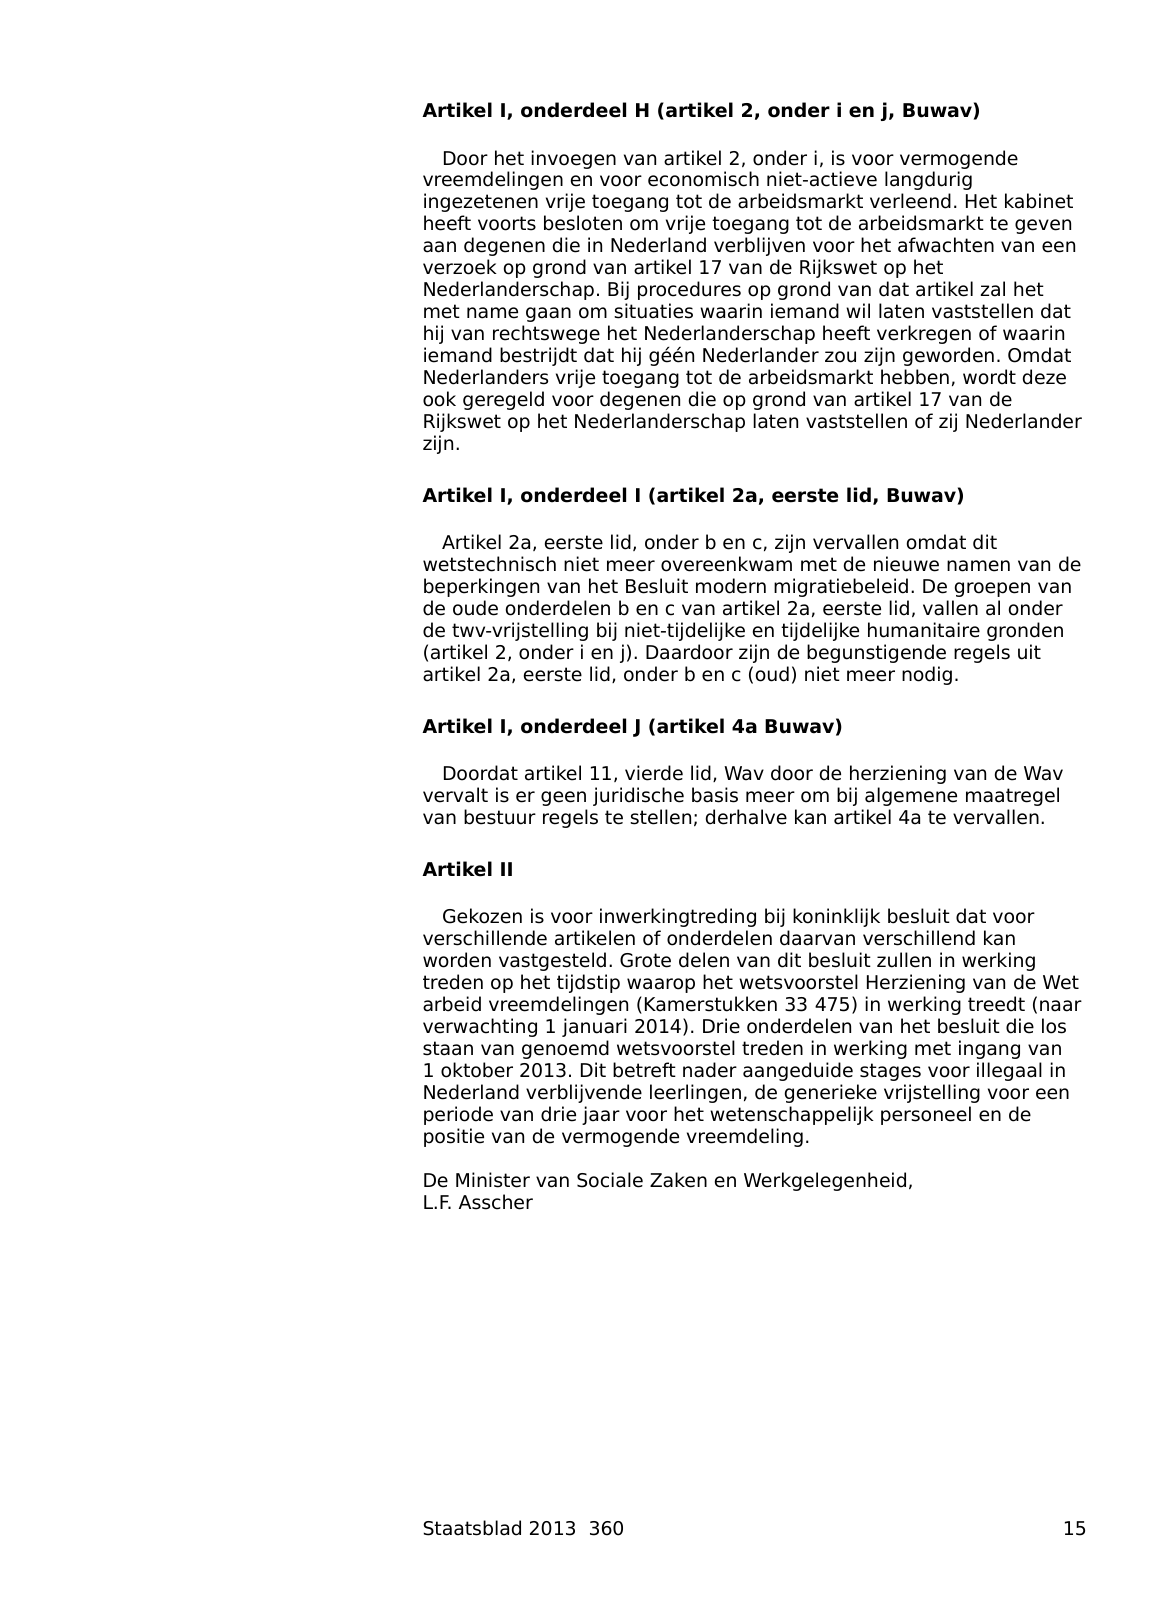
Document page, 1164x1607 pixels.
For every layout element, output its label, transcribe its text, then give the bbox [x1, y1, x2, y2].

subtitle Artikel II [422, 859, 1087, 881]
text Door het invoegen van artikel 2, onder i, is voor vermogende vreemdelingen en voor economisch niet-actieve langdurig ingezetenen vrije toegang tot de arbeidsmarkt verleend. Het kabinet heeft voorts besloten om vrije toegang tot de arbeidsmarkt te geven aan degenen die in Nederland verblijven voor het afwachten van een verzoek op grond van artikel 17 van de Rijkswet op het Nederlanderschap. Bij procedures op grond van dat artikel zal het met name gaan om situaties waarin iemand wil laten vaststellen dat hij van rechtswege het Nederlanderschap heeft verkregen of waarin iemand bestrijdt dat hij géén Nederlander zou zijn geworden. Omdat Nederlanders vrije toegang tot de arbeidsmarkt hebben, wordt deze ook geregeld voor degenen die op grond van artikel 17 van de Rijkswet op het Nederlanderschap laten vaststellen of zij Nederlander zijn. [422, 147, 1087, 455]
text Gekozen is voor inwerkingtreding bij koninklijk besluit dat voor verschillende artikelen of onderdelen daarvan verschillend kan worden vastgesteld. Grote delen van dit besluit zullen in werking treden op het tijdstip waarop het wetsvoorstel Herziening van de Wet arbeid vreemdelingen (Kamerstukken 33 475) in werking treedt (naar verwachting 1 januari 2014). Drie onderdelen van het besluit die los staan van genoemd wetsvoorstel treden in werking met ingang van 1 oktober 2013. Dit betreft nader aangeduide stages voor illegaal in Nederland verblijvende leerlingen, de generieke vrijstelling voor een periode van drie jaar voor het wetenschappelijk personeel en de positie van de vermogende vreemdeling. [422, 906, 1087, 1148]
subtitle Artikel I, onderdeel J (artikel 4a Buwav) [422, 716, 1087, 738]
text Artikel 2a, eerste lid, onder b en c, zijn vervallen omdat dit wetstechnisch niet meer overeenkwam met de nieuwe namen van de beperkingen van het Besluit modern migratiebeleid. De groepen van de oude onderdelen b en c van artikel 2a, eerste lid, vallen al onder de twv-vrijstelling bij niet-tijdelijke en tijdelijke humanitaire gronden (artikel 2, onder i en j). Daardoor zijn de begunstigende regels uit artikel 2a, eerste lid, onder b en c (oud) niet meer nodig. [422, 532, 1087, 686]
text Doordat artikel 11, vierde lid, Wav door de herziening van de Wav vervalt is er geen juridische basis meer om bij algemene maatregel van bestuur regels te stellen; derhalve kan artikel 4a te vervallen. [422, 763, 1087, 829]
subtitle Artikel I, onderdeel H (artikel 2, onder i en j, Buwav) [422, 100, 1087, 122]
subtitle Artikel I, onderdeel I (artikel 2a, eerste lid, Buwav) [422, 485, 1087, 507]
text De Minister van Sociale Zaken en Werkgelegenheid, L.F. Asscher [422, 1170, 1087, 1214]
